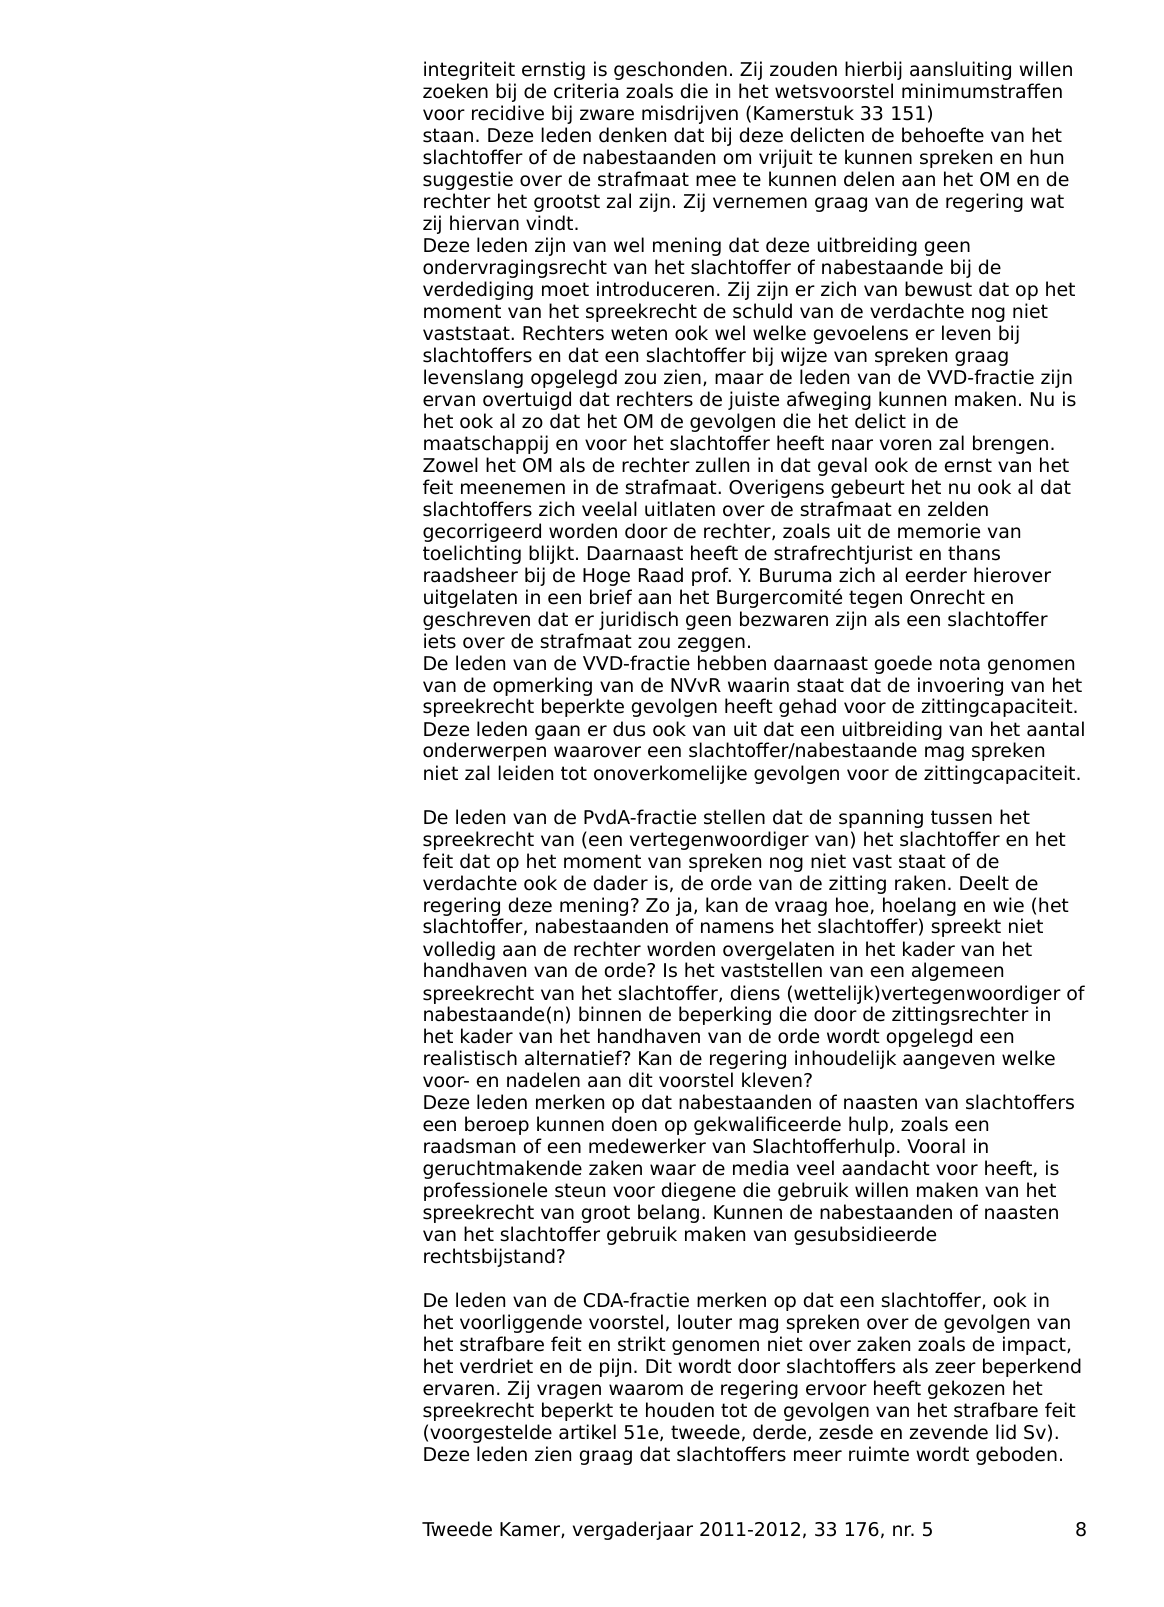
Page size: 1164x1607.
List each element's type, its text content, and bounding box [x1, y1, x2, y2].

text staan. Deze leden denken dat bij deze delicten de behoefte van het slachtoffer of de nabestaanden om vrijuit te kunnen spreken en hun suggestie over de strafmaat mee te kunnen delen aan het OM en de rechter het grootst zal zijn. Zij vernemen graag van de regering wat zij hiervan vindt. [422, 125, 1087, 235]
text De leden van de PvdA-fractie stellen dat de spanning tussen het spreekrecht van (een vertegenwoordiger van) het slachtoffer en het feit dat op het moment van spreken nog niet vast staat of de verdachte ook de dader is, de orde van de zitting raken. Deelt de regering deze mening? Zo ja, kan de vraag hoe, hoelang en wie (het slachtoffer, nabestaanden of namens het slachtoffer) spreekt niet volledig aan de rechter worden overgelaten in het kader van het handhaven van de orde? Is het vaststellen van een algemeen spreekrecht van het slachtoffer, diens (wettelijk)vertegenwoordiger of nabestaande(n) binnen de beperking die door de zittingsrechter in het kader van het handhaven van de orde wordt opgelegd een realistisch alternatief? Kan de regering inhoudelijk aangeven welke voor- en nadelen aan dit voorstel kleven? [422, 807, 1087, 1092]
text integriteit ernstig is geschonden. Zij zouden hierbij aansluiting willen zoeken bij de criteria zoals die in het wetsvoorstel minimumstraffen voor recidive bij zware misdrijven (Kamerstuk 33 151) [422, 59, 1087, 125]
text De leden van de VVD-fractie hebben daarnaast goede nota genomen van de opmerking van de NVvR waarin staat dat de invoering van het spreekrecht beperkte gevolgen heeft gehad voor de zittingcapaciteit. Deze leden gaan er dus ook van uit dat een uitbreiding van het aantal onderwerpen waarover een slachtoffer/nabestaande mag spreken niet zal leiden tot onoverkomelijke gevolgen voor de zittingcapaciteit. [422, 652, 1087, 784]
text De leden van de CDA-fractie merken op dat een slachtoffer, ook in het voorliggende voorstel, louter mag spreken over de gevolgen van het strafbare feit en strikt genomen niet over zaken zoals de impact, het verdriet en de pijn. Dit wordt door slachtoffers als zeer beperkend ervaren. Zij vragen waarom de regering ervoor heeft gekozen het spreekrecht beperkt te houden tot de gevolgen van het strafbare feit (voorgestelde artikel 51e, tweede, derde, zesde en zevende lid Sv). Deze leden zien graag dat slachtoffers meer ruimte wordt geboden. [422, 1290, 1087, 1466]
text Deze leden zijn van wel mening dat deze uitbreiding geen ondervragingsrecht van het slachtoffer of nabestaande bij de verdediging moet introduceren. Zij zijn er zich van bewust dat op het moment van het spreekrecht de schuld van de verdachte nog niet vaststaat. Rechters weten ook wel welke gevoelens er leven bij slachtoffers en dat een slachtoffer bij wijze van spreken graag levenslang opgelegd zou zien, maar de leden van de VVD-fractie zijn ervan overtuigd dat rechters de juiste afweging kunnen maken. Nu is het ook al zo dat het OM de gevolgen die het delict in de maatschappij en voor het slachtoffer heeft naar voren zal brengen. Zowel het OM als de rechter zullen in dat geval ook de ernst van het feit meenemen in de strafmaat. Overigens gebeurt het nu ook al dat slachtoffers zich veelal uitlaten over de strafmaat en zelden gecorrigeerd worden door de rechter, zoals uit de memorie van toelichting blijkt. Daarnaast heeft de strafrechtjurist en thans raadsheer bij de Hoge Raad prof. Y. Buruma zich al eerder hierover uitgelaten in een brief aan het Burgercomité tegen Onrecht en geschreven dat er juridisch geen bezwaren zijn als een slachtoffer iets over de strafmaat zou zeggen. [422, 235, 1087, 652]
text Deze leden merken op dat nabestaanden of naasten van slachtoffers een beroep kunnen doen op gekwalificeerde hulp, zoals een raadsman of een medewerker van Slachtofferhulp. Vooral in geruchtmakende zaken waar de media veel aandacht voor heeft, is professionele steun voor diegene die gebruik willen maken van het spreekrecht van groot belang. Kunnen de nabestaanden of naasten van het slachtoffer gebruik maken van gesubsidieerde rechtsbijstand? [422, 1092, 1087, 1268]
